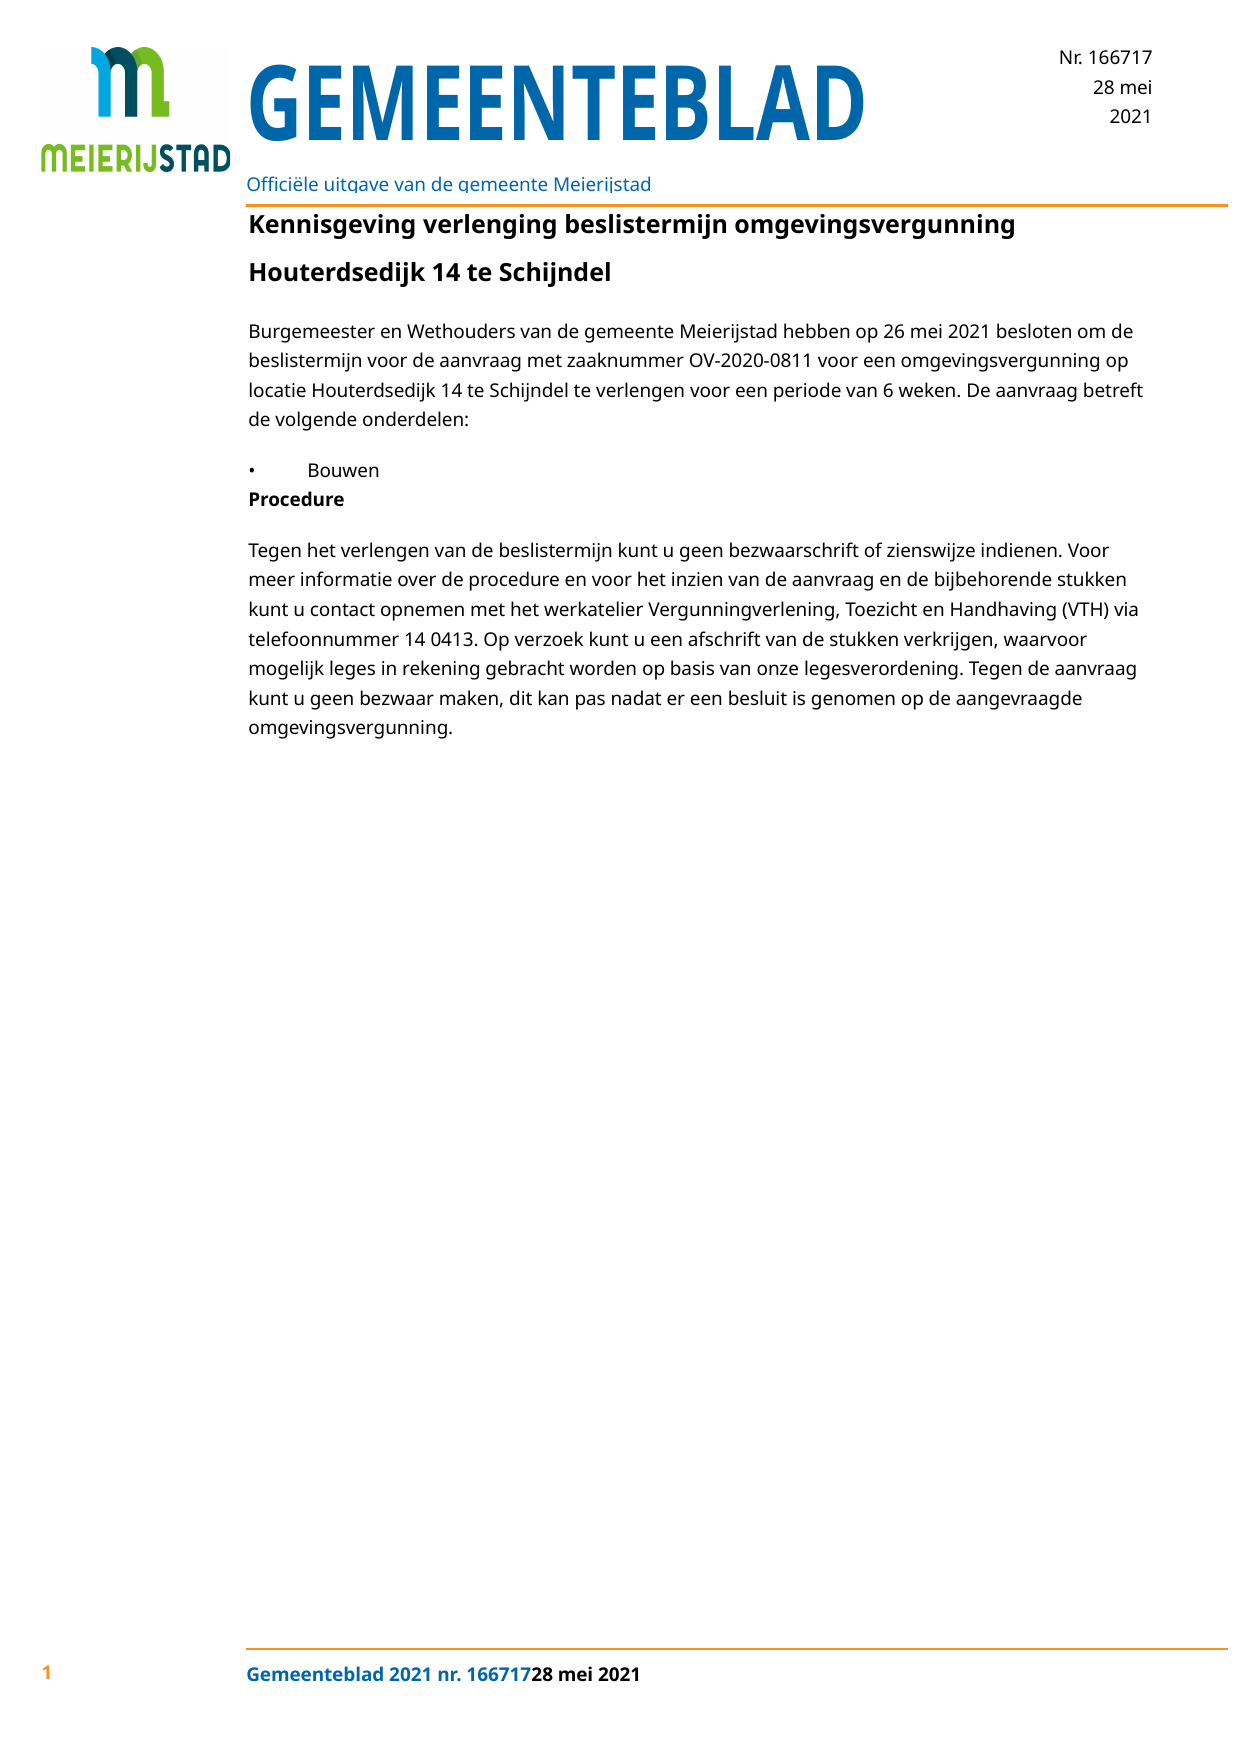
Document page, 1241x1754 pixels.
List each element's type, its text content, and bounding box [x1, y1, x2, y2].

text Tegen het verlengen van de beslistermijn kunt u geen bezwaarschrift of zienswijze indienen. Voor meer informatie over de procedure en voor het inzien van de aanvraag en de bijbehorende stukken kunt u contact opnemen met het werkatelier Vergunningverlening, Toezicht en Handhaving (VTH) via telefoonnummer 14 0413. Op verzoek kunt u een afschrift van de stukken verkrijgen, waarvoor mogelijk leges in rekening gebracht worden op basis van onze legesverordening. Tegen de aanvraag kunt u geen bezwaar maken, dit kan pas nadat er een besluit is genomen op de aangevraagde omgevingsvergunning. [248, 537, 1152, 740]
text Kennisgeving verlenging beslistermijn omgevingsvergunning Houterdsedijk 14 te Schijndel [248, 207, 1152, 288]
picture [41, 47, 231, 172]
text Procedure [248, 487, 1152, 512]
list Bouwen [248, 457, 1152, 483]
text Burgemeester en Wethouders van de gemeente Meierijstad hebben op 26 mei 2021 besloten om de beslistermijn voor de aanvraag met zaaknummer OV-2020-0811 voor een omgevingsvergunning op locatie Houterdsedijk 14 te Schijndel te verlengen voor een periode van 6 weken. De aanvraag betreft de volgende onderdelen: [248, 318, 1152, 432]
